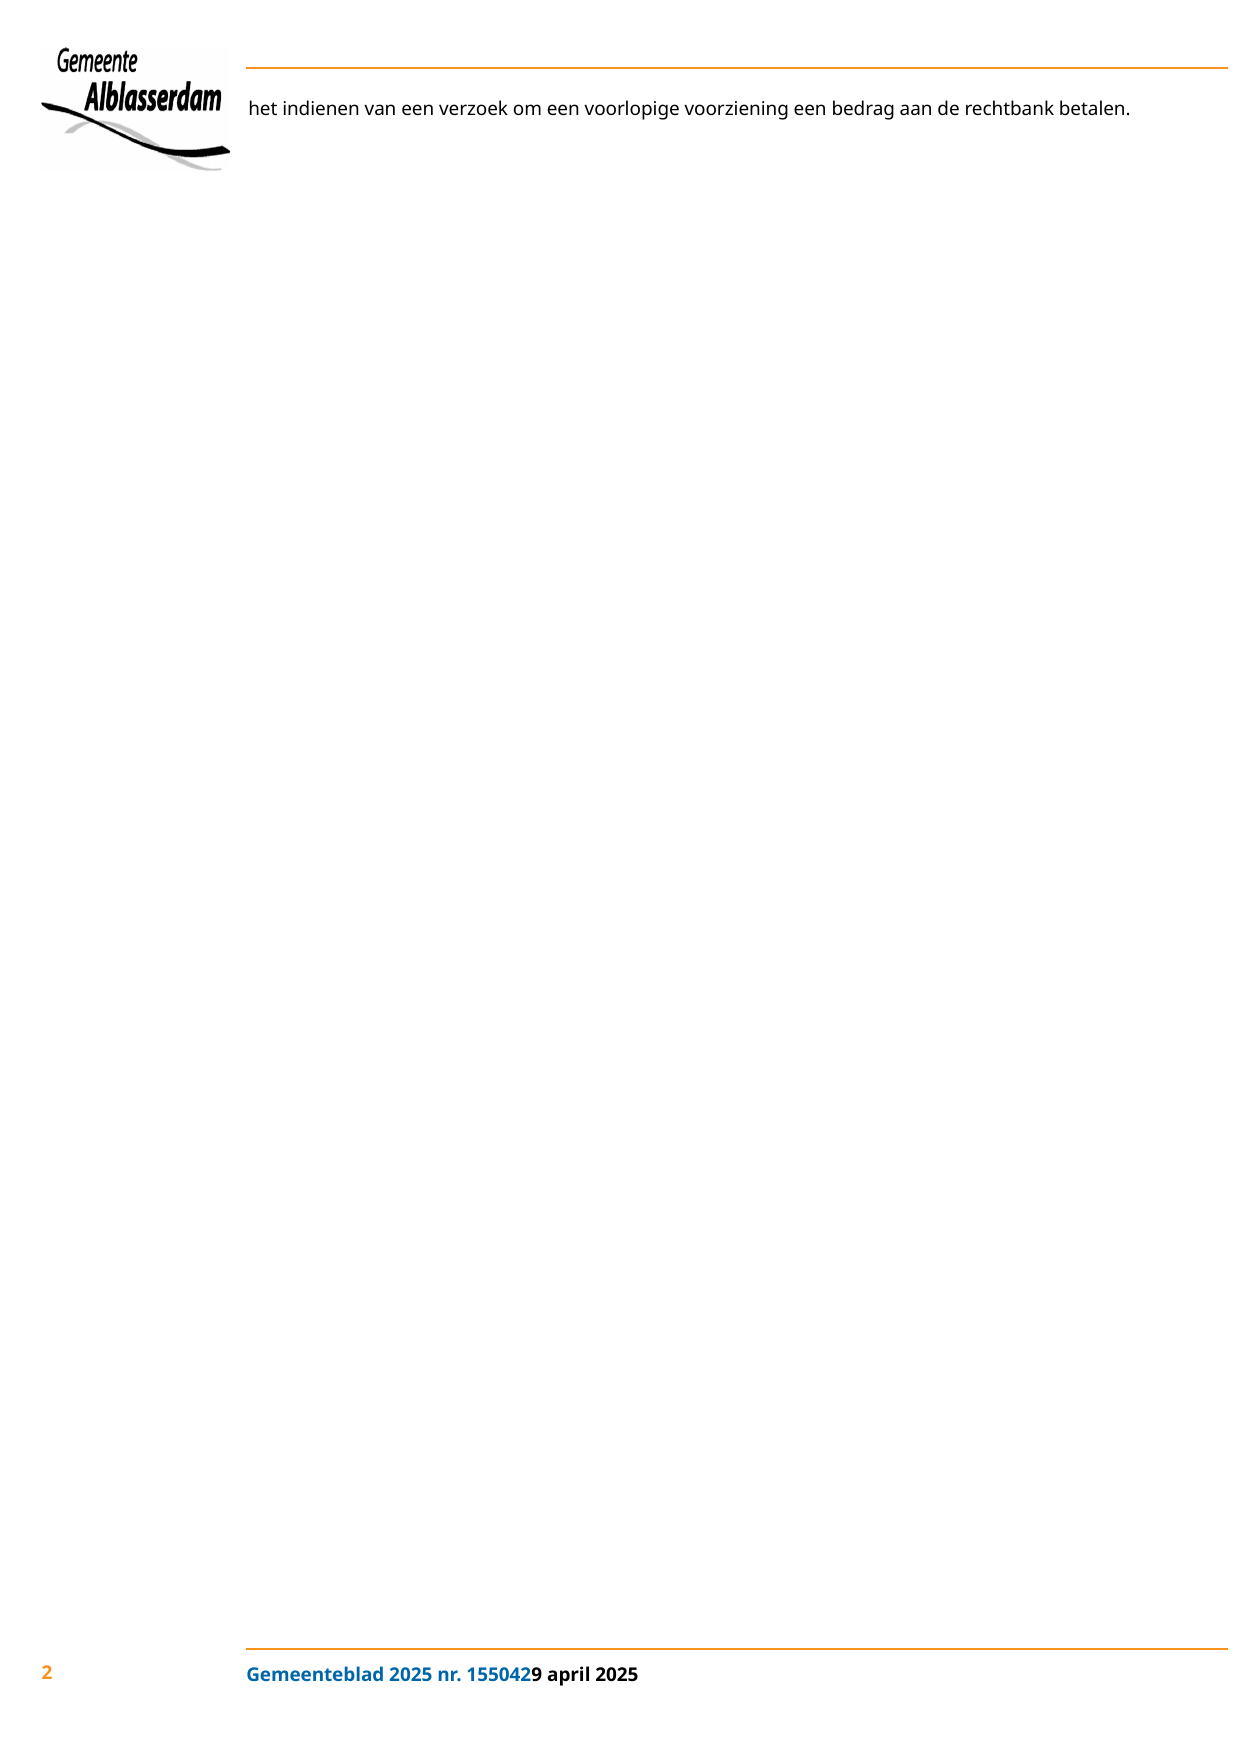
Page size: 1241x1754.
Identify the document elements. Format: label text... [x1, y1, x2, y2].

picture [41, 47, 231, 172]
text het indienen van een verzoek om een voorlopige voorziening een bedrag aan de rechtbank betalen. [248, 95, 1152, 121]
